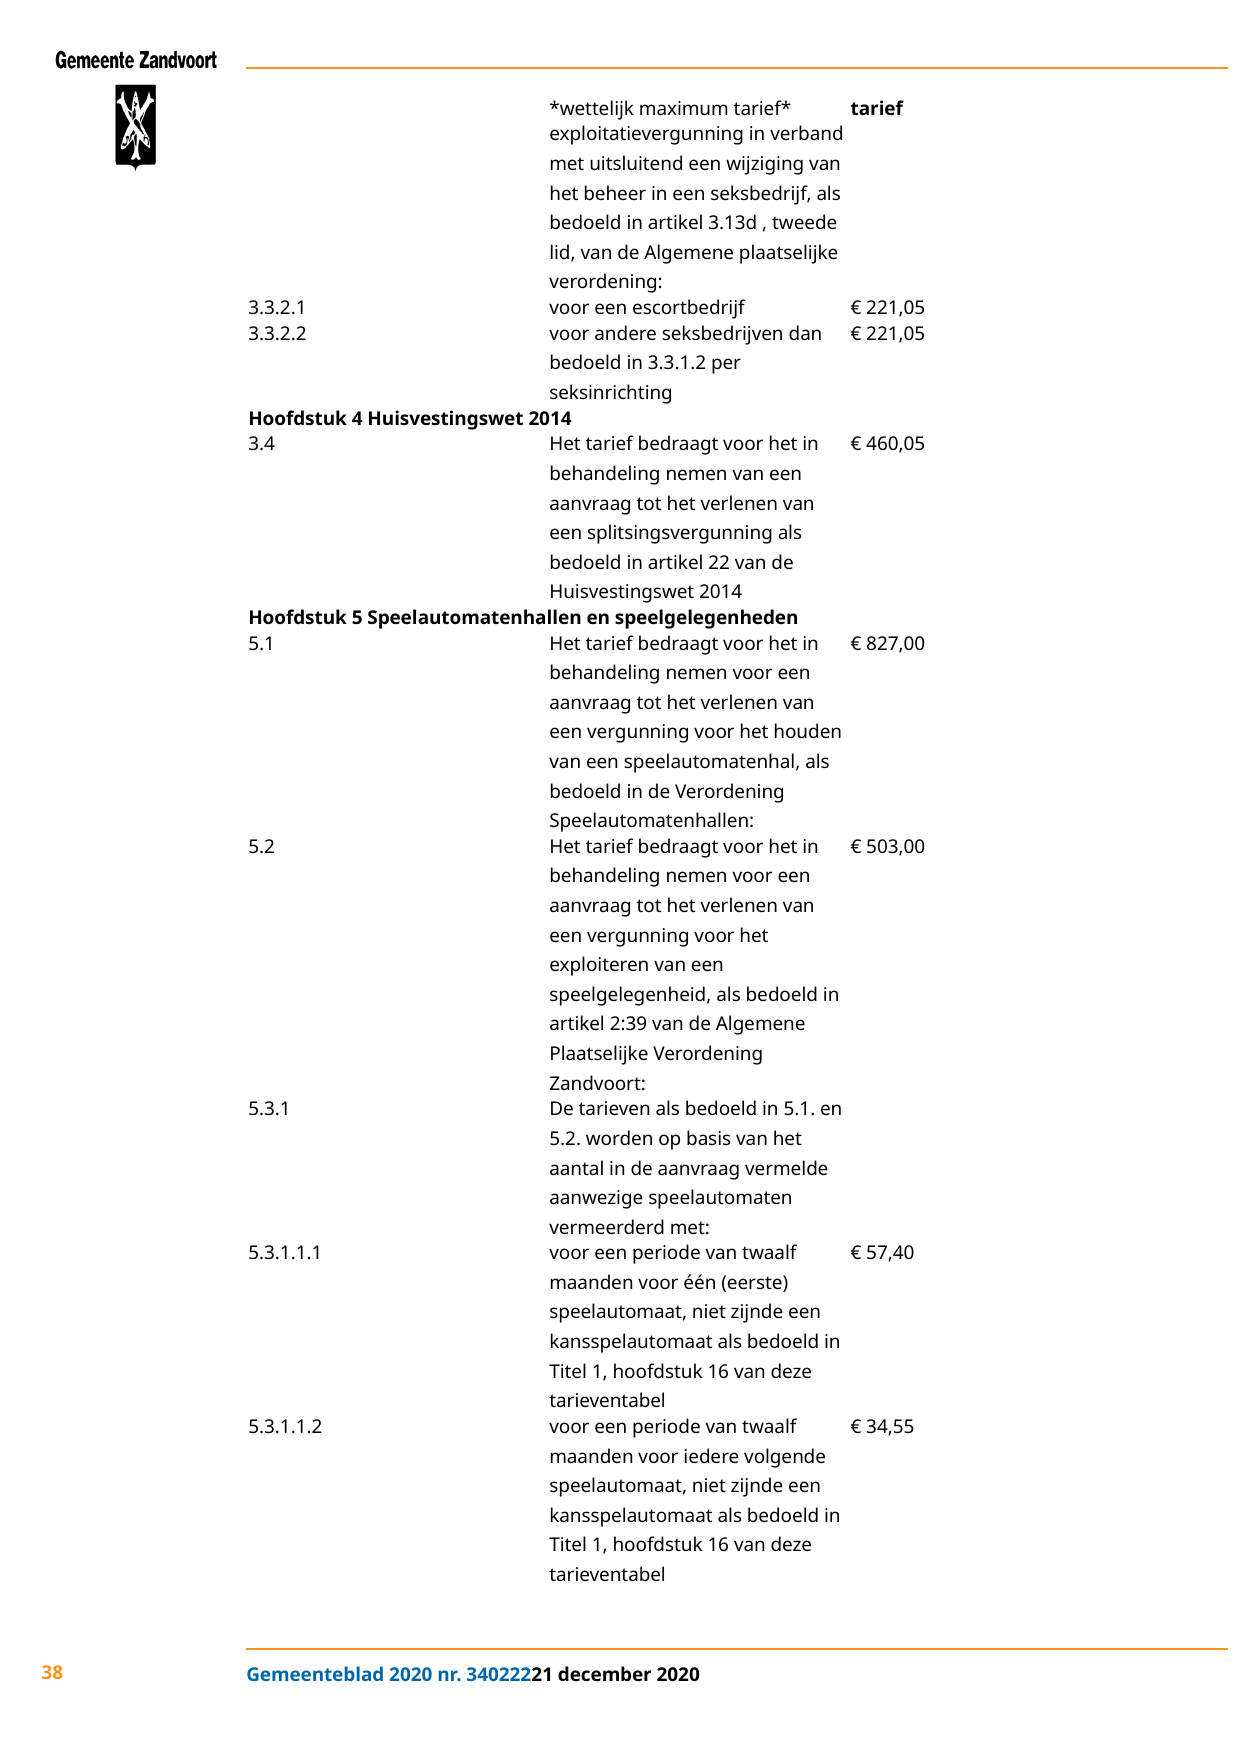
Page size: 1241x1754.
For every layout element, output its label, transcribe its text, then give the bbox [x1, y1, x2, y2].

table_cell 5.1 [248, 630, 549, 833]
table_cell 3.3.2.1 [248, 294, 549, 320]
table_cell [850, 405, 1152, 431]
table_cell € 503,00 [850, 833, 1152, 1096]
table_cell Het tarief bedraagt voor het in behandeling nemen voor een aanvraag tot het verlenen van een vergunning voor het exploiteren van een speelgelegenheid, als bedoeld in artikel 2:39 van de Algemene Plaatselijke Verordening Zandvoort: [549, 833, 850, 1096]
table_cell voor een periode van twaalf maanden voor iedere volgende speelautomaat, niet zijnde een kansspelautomaat als bedoeld in Titel 1, hoofdstuk 16 van deze tarieventabel [549, 1413, 850, 1587]
table_cell [248, 121, 549, 294]
table_cell 5.2 [248, 833, 549, 1096]
picture [41, 47, 231, 172]
table_cell voor een escortbedrijf [549, 294, 850, 320]
table_cell € 34,55 [850, 1413, 1152, 1587]
table_cell € 221,05 [850, 294, 1152, 320]
table_cell Hoofdstuk 4 Huisvestingswet 2014 [248, 405, 850, 431]
table_cell [850, 604, 1152, 630]
table_cell 5.3.1.1.1 [248, 1240, 549, 1413]
table_cell [850, 121, 1152, 294]
table_cell € 57,40 [850, 1240, 1152, 1413]
table_cell 3.3.2.2 [248, 320, 549, 405]
table_cell voor andere seksbedrijven dan bedoeld in 3.3.1.2 per seksinrichting [549, 320, 850, 405]
table_header tarief [850, 95, 1152, 121]
table_cell € 221,05 [850, 320, 1152, 405]
table_cell Het tarief bedraagt voor het in behandeling nemen voor een aanvraag tot het verlenen van een vergunning voor het houden van een speelautomatenhal, als bedoeld in de Verordening Speelautomatenhallen: [549, 630, 850, 833]
table_cell 5.3.1 [248, 1096, 549, 1239]
table_cell € 827,00 [850, 630, 1152, 833]
table_cell exploitatievergunning in verband met uitsluitend een wijziging van het beheer in een seksbedrijf, als bedoeld in artikel 3.13d , tweede lid, van de Algemene plaatselijke verordening: [549, 121, 850, 294]
table_cell [850, 1096, 1152, 1239]
table_cell € 460,05 [850, 431, 1152, 604]
table_cell De tarieven als bedoeld in 5.1. en 5.2. worden op basis van het aantal in de aanvraag vermelde aanwezige speelautomaten vermeerderd met: [549, 1096, 850, 1239]
table_cell 3.4 [248, 431, 549, 604]
table_header [248, 95, 549, 121]
table_cell 5.3.1.1.2 [248, 1413, 549, 1587]
table_header *wettelijk maximum tarief* [549, 95, 850, 121]
table_cell voor een periode van twaalf maanden voor één (eerste) speelautomaat, niet zijnde een kansspelautomaat als bedoeld in Titel 1, hoofdstuk 16 van deze tarieventabel [549, 1240, 850, 1413]
table_cell Hoofdstuk 5 Speelautomatenhallen en speelgelegenheden [248, 604, 850, 630]
table_cell Het tarief bedraagt voor het in behandeling nemen van een aanvraag tot het verlenen van een splitsingsvergunning als bedoeld in artikel 22 van de Huisvestingswet 2014 [549, 431, 850, 604]
